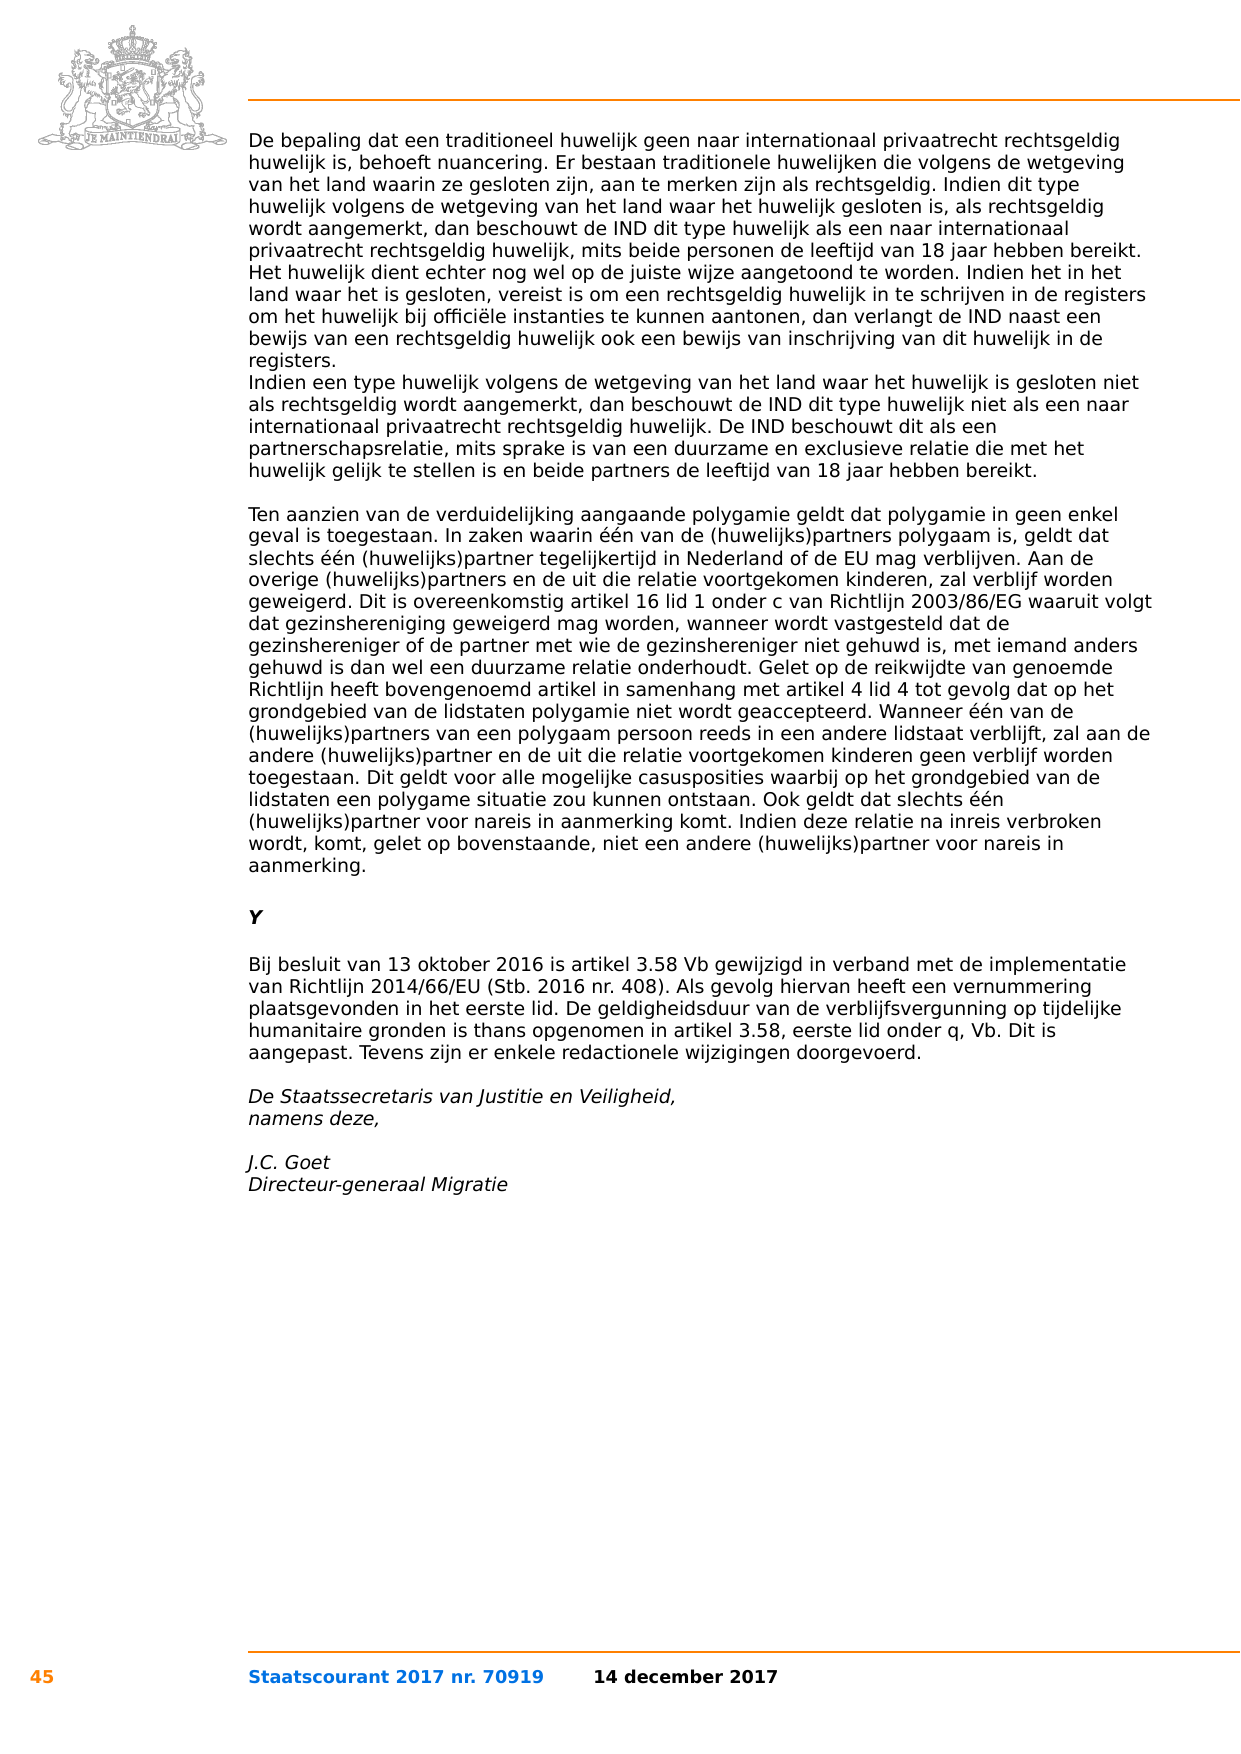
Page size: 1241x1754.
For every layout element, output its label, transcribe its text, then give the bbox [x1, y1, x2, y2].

text Bij besluit van 13 oktober 2016 is artikel 3.58 Vb gewijzigd in verband met de implementatie van Richtlijn 2014/66/EU (Stb. 2016 nr. 408). Als gevolg hiervan heeft een vernummering plaatsgevonden in het eerste lid. De geldigheidsduur van de verblijfsvergunning op tijdelijke humanitaire gronden is thans opgenomen in artikel 3.58, eerste lid onder q, Vb. Dit is aangepast. Tevens zijn er enkele redactionele wijzigingen doorgevoerd. [248, 954, 1163, 1064]
text De Staatssecretaris van Justitie en Veiligheid, namens deze, J.C. Goet Directeur-generaal Migratie [248, 1086, 1163, 1196]
text Ten aanzien van de verduidelijking aangaande polygamie geldt dat polygamie in geen enkel geval is toegestaan. In zaken waarin één van de (huwelijks)partners polygaam is, geldt dat slechts één (huwelijks)partner tegelijkertijd in Nederland of de EU mag verblijven. Aan de overige (huwelijks)partners en de uit die relatie voortgekomen kinderen, zal verblijf worden geweigerd. Dit is overeenkomstig artikel 16 lid 1 onder c van Richtlijn 2003/86/EG waaruit volgt dat gezinshereniging geweigerd mag worden, wanneer wordt vastgesteld dat de gezinshereniger of de partner met wie de gezinshereniger niet gehuwd is, met iemand anders gehuwd is dan wel een duurzame relatie onderhoudt. Gelet op de reikwijdte van genoemde Richtlijn heeft bovengenoemd artikel in samenhang met artikel 4 lid 4 tot gevolg dat op het grondgebied van de lidstaten polygamie niet wordt geaccepteerd. Wanneer één van de (huwelijks)partners van een polygaam persoon reeds in een andere lidstaat verblijft, zal aan de andere (huwelijks)partner en de uit die relatie voortgekomen kinderen geen verblijf worden toegestaan. Dit geldt voor alle mogelijke casusposities waarbij op het grondgebied van de lidstaten een polygame situatie zou kunnen ontstaan. Ook geldt dat slechts één (huwelijks)partner voor nareis in aanmerking komt. Indien deze relatie na inreis verbroken wordt, komt, gelet op bovenstaande, niet een andere (huwelijks)partner voor nareis in aanmerking. [248, 503, 1163, 877]
subtitle Y [248, 907, 1163, 929]
picture [38, 25, 227, 150]
text Indien een type huwelijk volgens de wetgeving van het land waar het huwelijk is gesloten niet als rechtsgeldig wordt aangemerkt, dan beschouwt de IND dit type huwelijk niet als een naar internationaal privaatrecht rechtsgeldig huwelijk. De IND beschouwt dit als een partnerschapsrelatie, mits sprake is van een duurzame en exclusieve relatie die met het huwelijk gelijk te stellen is en beide partners de leeftijd van 18 jaar hebben bereikt. [248, 372, 1163, 482]
text De bepaling dat een traditioneel huwelijk geen naar internationaal privaatrecht rechtsgeldig huwelijk is, behoeft nuancering. Er bestaan traditionele huwelijken die volgens de wetgeving van het land waarin ze gesloten zijn, aan te merken zijn als rechtsgeldig. Indien dit type huwelijk volgens de wetgeving van het land waar het huwelijk gesloten is, als rechtsgeldig wordt aangemerkt, dan beschouwt de IND dit type huwelijk als een naar internationaal privaatrecht rechtsgeldig huwelijk, mits beide personen de leeftijd van 18 jaar hebben bereikt. Het huwelijk dient echter nog wel op de juiste wijze aangetoond te worden. Indien het in het land waar het is gesloten, vereist is om een rechtsgeldig huwelijk in te schrijven in de registers om het huwelijk bij officiële instanties te kunnen aantonen, dan verlangt de IND naast een bewijs van een rechtsgeldig huwelijk ook een bewijs van inschrijving van dit huwelijk in de registers. [248, 130, 1163, 372]
